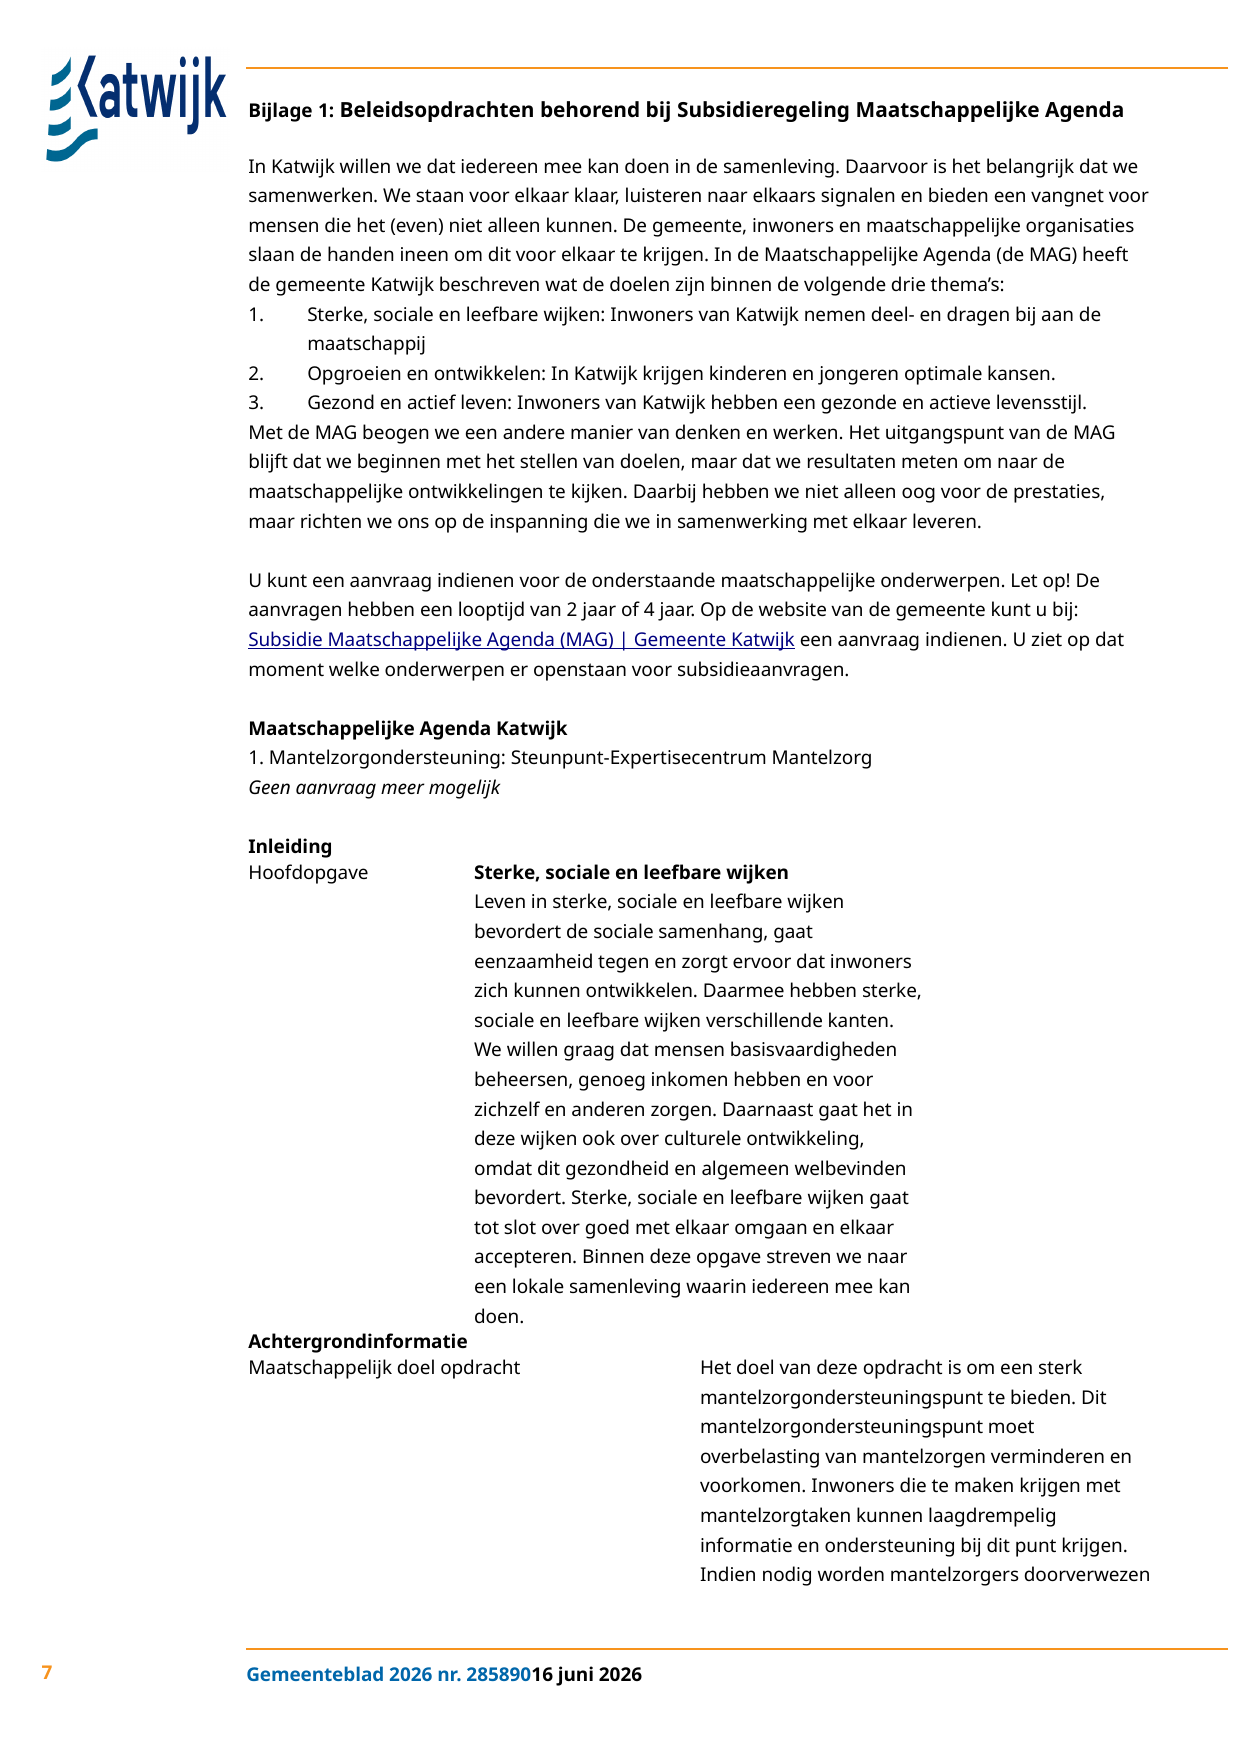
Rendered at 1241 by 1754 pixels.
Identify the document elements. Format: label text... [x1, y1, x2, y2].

table_cell Het doel van deze opdracht is om een sterk mantelzorgondersteuningspunt te bieden. Dit mantelzorgondersteuningspunt moet overbelasting van mantelzorgen verminderen en voorkomen. Inwoners die te maken krijgen met mantelzorgtaken kunnen laagdrempelig informatie en ondersteuning bij dit punt krijgen. Indien nodig worden mantelzorgers doorverwezen [700, 1354, 1152, 1587]
table_cell Maatschappelijk doel opdracht [248, 1354, 700, 1587]
picture [41, 47, 231, 172]
text Bijlage 1: Beleidsopdrachten behorend bij Subsidieregeling Maatschappelijke Agenda [248, 95, 1152, 123]
table_header Inleiding [248, 834, 926, 859]
table_cell Hoofdopgave [248, 859, 474, 1329]
text 1. Mantelzorgondersteuning: Steunpunt-Expertisecentrum Mantelzorg [248, 744, 1152, 770]
list Opgroeien en ontwikkelen: In Katwijk krijgen kinderen en jongeren optimale kansen. [248, 360, 1152, 386]
text Maatschappelijke Agenda Katwijk [248, 715, 1152, 741]
list Sterke, sociale en leefbare wijken: Inwoners van Katwijk nemen deel- en dragen bij aan de maatschappij [248, 301, 1152, 356]
list Gezond en actief leven: Inwoners van Katwijk hebben een gezonde en actieve levensstijl. [248, 389, 1152, 415]
table_cell Achtergrondinformatie [248, 1329, 1152, 1354]
text In Katwijk willen we dat iedereen mee kan doen in de samenleving. Daarvoor is het belangrijk dat we samenwerken. We staan voor elkaar klaar, luisteren naar elkaars signalen en bieden een vangnet voor mensen die het (even) niet alleen kunnen. De gemeente, inwoners en maatschappelijke organisaties slaan de handen ineen om dit voor elkaar te krijgen. In de Maatschappelijke Agenda (de MAG) heeft de gemeente Katwijk beschreven wat de doelen zijn binnen de volgende drie thema’s: [248, 153, 1152, 297]
table_header [926, 834, 1152, 859]
text Geen aanvraag meer mogelijk [248, 774, 1152, 800]
table_cell [926, 859, 1152, 1329]
text U kunt een aanvraag indienen voor de onderstaande maatschappelijke onderwerpen. Let op! De aanvragen hebben een looptijd van 2 jaar of 4 jaar. Op de website van de gemeente kunt u bij: Subsidie Maatschappelijke Agenda (MAG) | Gemeente Katwijk een aanvraag indienen. U ziet op dat moment welke onderwerpen er openstaan voor subsidieaanvragen. [248, 567, 1152, 682]
text Met de MAG beogen we een andere manier van denken en werken. Het uitgangspunt van de MAG blijft dat we beginnen met het stellen van doelen, maar dat we resultaten meten om naar de maatschappelijke ontwikkelingen te kijken. Daarbij hebben we niet alleen oog voor de prestaties, maar richten we ons op de inspanning die we in samenwerking met elkaar leveren. [248, 419, 1152, 534]
table_cell Sterke, sociale en leefbare wijken Leven in sterke, sociale en leefbare wijken bevordert de sociale samenhang, gaat eenzaamheid tegen en zorgt ervoor dat inwoners zich kunnen ontwikkelen. Daarmee hebben sterke, sociale en leefbare wijken verschillende kanten. We willen graag dat mensen basisvaardigheden beheersen, genoeg inkomen hebben en voor zichzelf en anderen zorgen. Daarnaast gaat het in deze wijken ook over culturele ontwikkeling, omdat dit gezondheid en algemeen welbevinden bevordert. Sterke, sociale en leefbare wijken gaat tot slot over goed met elkaar omgaan en elkaar accepteren. Binnen deze opgave streven we naar een lokale samenleving waarin iedereen mee kan doen. [474, 859, 926, 1329]
